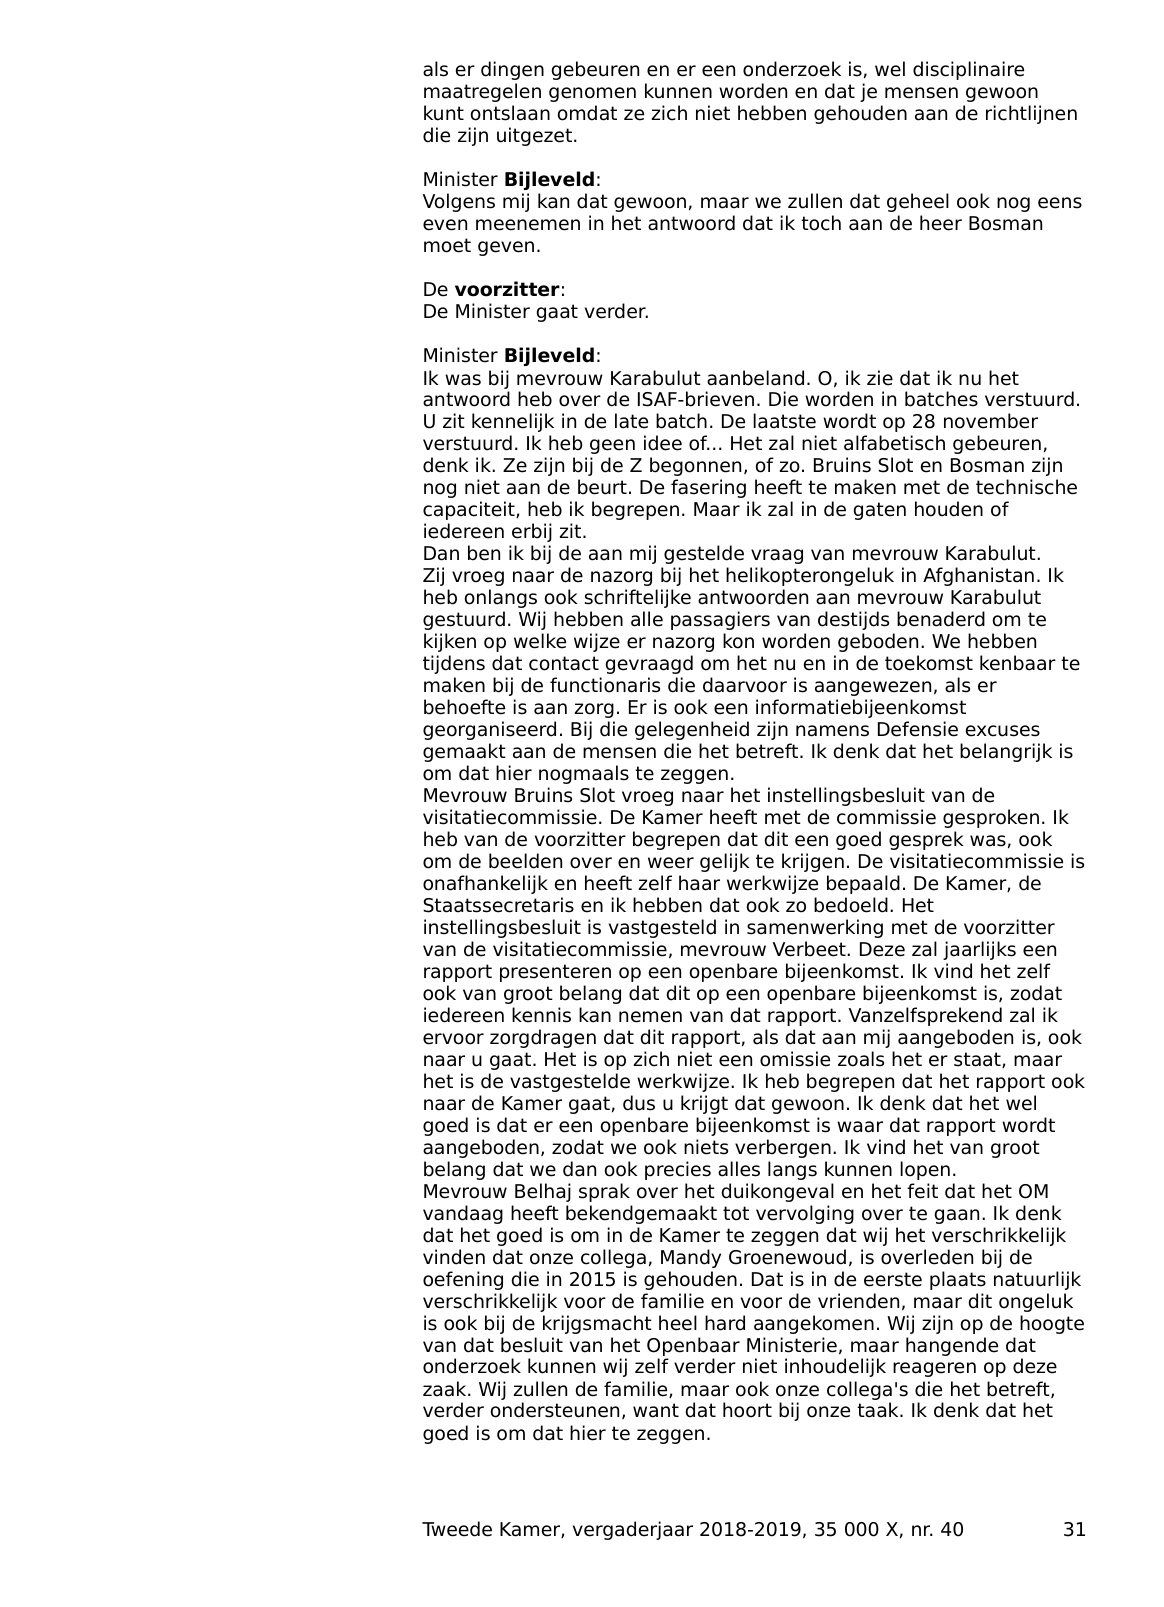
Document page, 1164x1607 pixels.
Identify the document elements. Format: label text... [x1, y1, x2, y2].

text Mevrouw Belhaj sprak over het duikongeval en het feit dat het OM vandaag heeft bekendgemaakt tot vervolging over te gaan. Ik denk dat het goed is om in de Kamer te zeggen dat wij het verschrikkelijk vinden dat onze collega, Mandy Groenewoud, is overleden bij de oefening die in 2015 is gehouden. Dat is in de eerste plaats natuurlijk verschrikkelijk voor de familie en voor de vrienden, maar dit ongeluk is ook bij de krijgsmacht heel hard aangekomen. Wij zijn op de hoogte van dat besluit van het Openbaar Ministerie, maar hangende dat onderzoek kunnen wij zelf verder niet inhoudelijk reageren op deze zaak. Wij zullen de familie, maar ook onze collega's die het betreft, verder ondersteunen, want dat hoort bij onze taak. Ik denk dat het goed is om dat hier te zeggen. [422, 1181, 1087, 1444]
text Ik was bij mevrouw Karabulut aanbeland. O, ik zie dat ik nu het antwoord heb over de ISAF-brieven. Die worden in batches verstuurd. U zit kennelijk in de late batch. De laatste wordt op 28 november verstuurd. Ik heb geen idee of... Het zal niet alfabetisch gebeuren, denk ik. Ze zijn bij de Z begonnen, of zo. Bruins Slot en Bosman zijn nog niet aan de beurt. De fasering heeft te maken met de technische capaciteit, heb ik begrepen. Maar ik zal in de gaten houden of iedereen erbij zit. [422, 367, 1087, 543]
text Minister Bijleveld: [422, 345, 1087, 367]
text Zij vroeg naar de nazorg bij het helikopterongeluk in Afghanistan. Ik heb onlangs ook schriftelijke antwoorden aan mevrouw Karabulut gestuurd. Wij hebben alle passagiers van destijds benaderd om te kijken op welke wijze er nazorg kon worden geboden. We hebben tijdens dat contact gevraagd om het nu en in de toekomst kenbaar te maken bij de functionaris die daarvoor is aangewezen, als er behoefte is aan zorg. Er is ook een informatiebijeenkomst georganiseerd. Bij die gelegenheid zijn namens Defensie excuses gemaakt aan de mensen die het betreft. Ik denk dat het belangrijk is om dat hier nogmaals te zeggen. [422, 565, 1087, 785]
text De Minister gaat verder. [422, 301, 1087, 323]
text Volgens mij kan dat gewoon, maar we zullen dat geheel ook nog eens even meenemen in het antwoord dat ik toch aan de heer Bosman moet geven. [422, 191, 1087, 257]
text Dan ben ik bij de aan mij gestelde vraag van mevrouw Karabulut. [422, 543, 1087, 565]
text Mevrouw Bruins Slot vroeg naar het instellingsbesluit van de visitatiecommissie. De Kamer heeft met de commissie gesproken. Ik heb van de voorzitter begrepen dat dit een goed gesprek was, ook om de beelden over en weer gelijk te krijgen. De visitatiecommissie is onafhankelijk en heeft zelf haar werkwijze bepaald. De Kamer, de Staatssecretaris en ik hebben dat ook zo bedoeld. Het instellingsbesluit is vastgesteld in samenwerking met de voorzitter van de visitatiecommissie, mevrouw Verbeet. Deze zal jaarlijks een rapport presenteren op een openbare bijeenkomst. Ik vind het zelf ook van groot belang dat dit op een openbare bijeenkomst is, zodat iedereen kennis kan nemen van dat rapport. Vanzelfsprekend zal ik ervoor zorgdragen dat dit rapport, als dat aan mij aangeboden is, ook naar u gaat. Het is op zich niet een omissie zoals het er staat, maar het is de vastgestelde werkwijze. Ik heb begrepen dat het rapport ook naar de Kamer gaat, dus u krijgt dat gewoon. Ik denk dat het wel goed is dat er een openbare bijeenkomst is waar dat rapport wordt aangeboden, zodat we ook niets verbergen. Ik vind het van groot belang dat we dan ook precies alles langs kunnen lopen. [422, 785, 1087, 1181]
text De voorzitter: [422, 279, 1087, 301]
text als er dingen gebeuren en er een onderzoek is, wel disciplinaire maatregelen genomen kunnen worden en dat je mensen gewoon kunt ontslaan omdat ze zich niet hebben gehouden aan de richtlijnen die zijn uitgezet. [422, 59, 1087, 147]
text Minister Bijleveld: [422, 169, 1087, 191]
